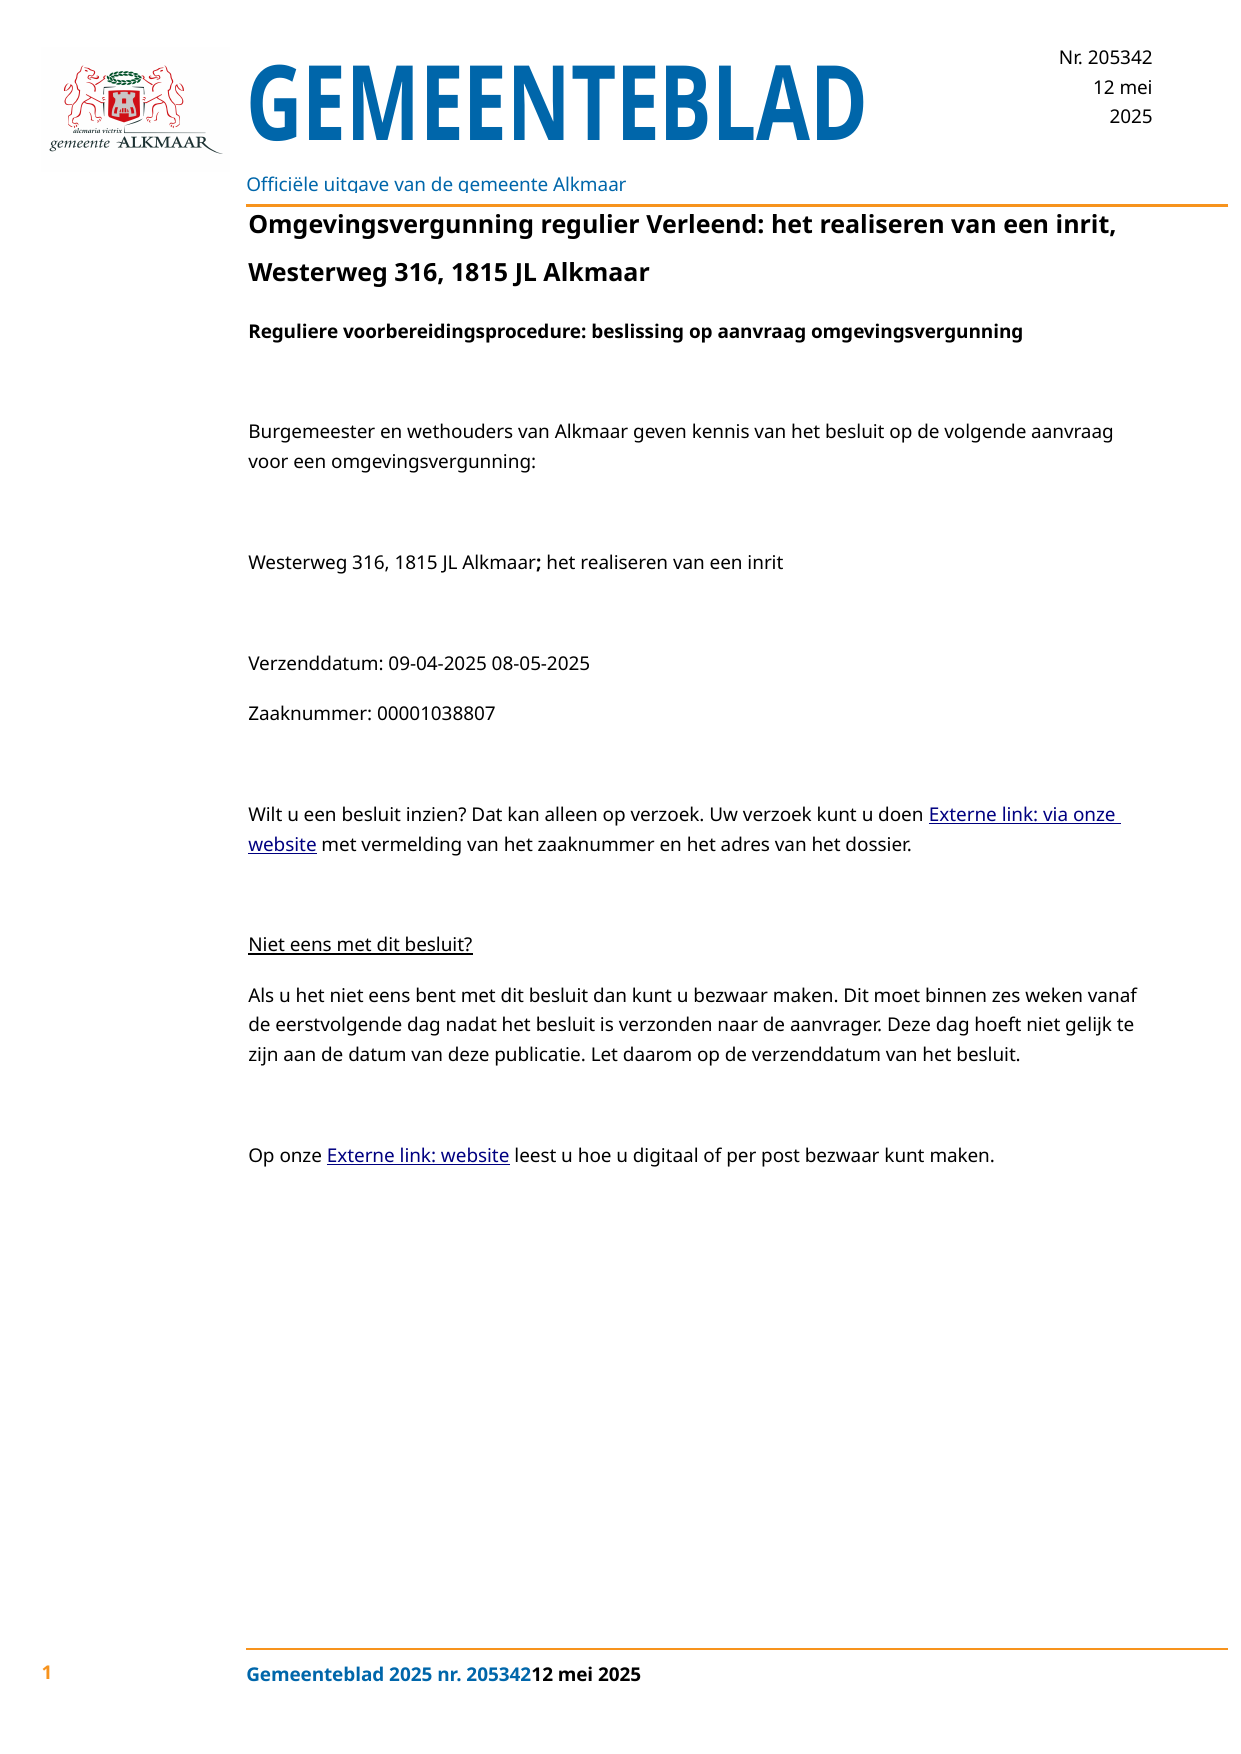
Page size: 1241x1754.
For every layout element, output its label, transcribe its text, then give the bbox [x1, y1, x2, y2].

text Burgemeester en wethouders van Alkmaar geven kennis van het besluit op de volgende aanvraag voor een omgevingsvergunning: [248, 419, 1152, 474]
text Reguliere voorbereidingsprocedure: beslissing op aanvraag omgevingsvergunning [248, 318, 1152, 344]
text Niet eens met dit besluit? [248, 932, 1152, 957]
picture [41, 47, 231, 172]
text Op onze Externe link: website leest u hoe u digitaal of per post bezwaar kunt maken. [248, 1142, 1152, 1168]
text Omgevingsvergunning regulier Verleend: het realiseren van een inrit, Westerweg 316, 1815 JL Alkmaar [248, 207, 1152, 288]
text Als u het niet eens bent met dit besluit dan kunt u bezwaar maken. Dit moet binnen zes weken vanaf de eerstvolgende dag nadat het besluit is verzonden naar de aanvrager. Deze dag hoeft niet gelijk te zijn aan de datum van deze publicatie. Let daarom op de verzenddatum van het besluit. [248, 982, 1152, 1067]
text Wilt u een besluit inzien? Dat kan alleen op verzoek. Uw verzoek kunt u doen Externe link: via onze website met vermelding van het zaaknummer en het adres van het dossier. [248, 801, 1152, 857]
text Verzenddatum: 09-04-2025 08-05-2025 [248, 650, 1152, 676]
text Zaaknummer: 00001038807 [248, 700, 1152, 726]
text Westerweg 316, 1815 JL Alkmaar; het realiseren van een inrit [248, 549, 1152, 575]
